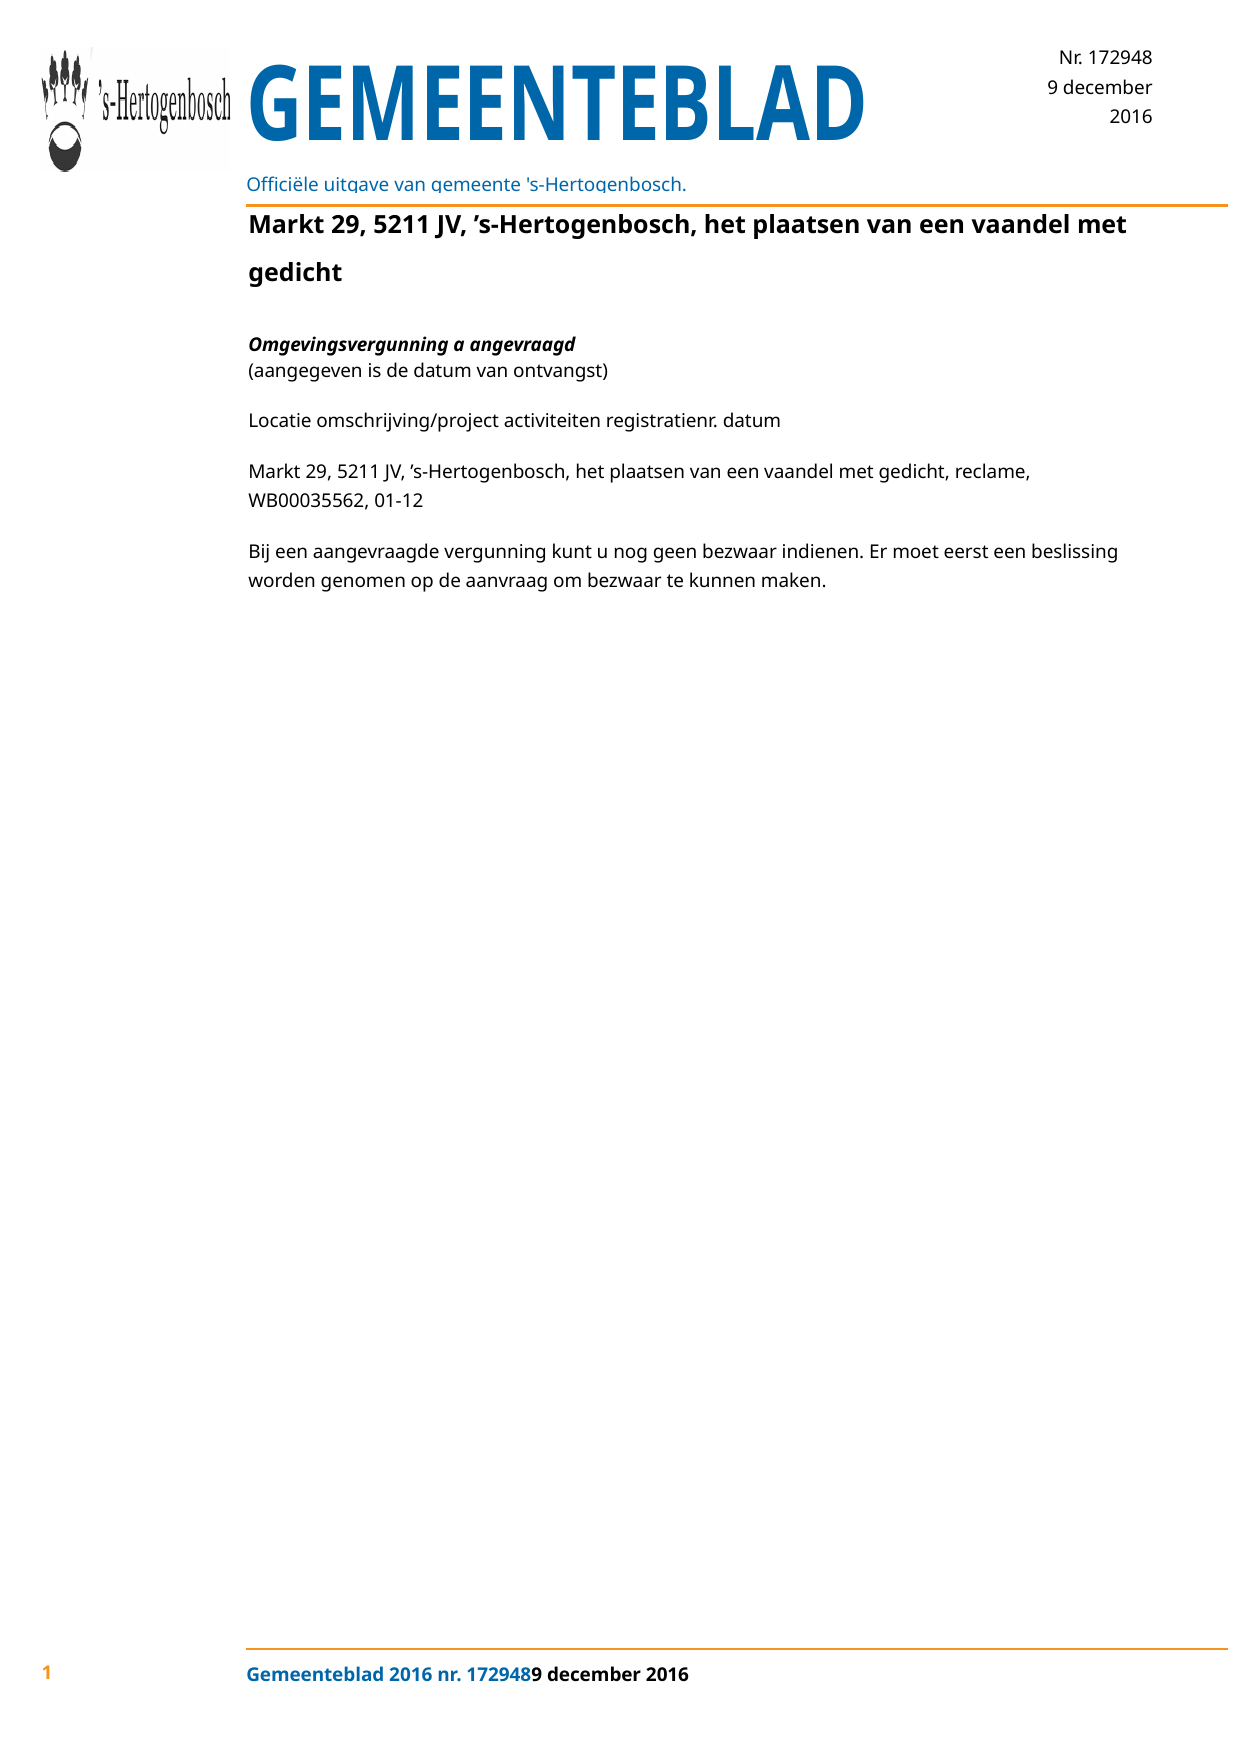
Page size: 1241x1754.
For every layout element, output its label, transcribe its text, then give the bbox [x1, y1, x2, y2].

text Markt 29, 5211 JV, ’s-Hertogenbosch, het plaatsen van een vaandel met gedicht, reclame, WB00035562, 01-12 [248, 458, 1152, 513]
text Locatie omschrijving/project activiteiten registratienr. datum [248, 408, 1152, 433]
text Markt 29, 5211 JV, ’s-Hertogenbosch, het plaatsen van een vaandel met gedicht [248, 207, 1152, 288]
text Omgevingsvergunning a angevraagd [248, 331, 1152, 357]
picture [41, 47, 231, 172]
text Bij een aangevraagde vergunning kunt u nog geen bezwaar indienen. Er moet eerst een beslissing worden genomen op de aanvraag om bezwaar te kunnen maken. [248, 538, 1152, 593]
text (aangegeven is de datum van ontvangst) [248, 357, 1152, 383]
